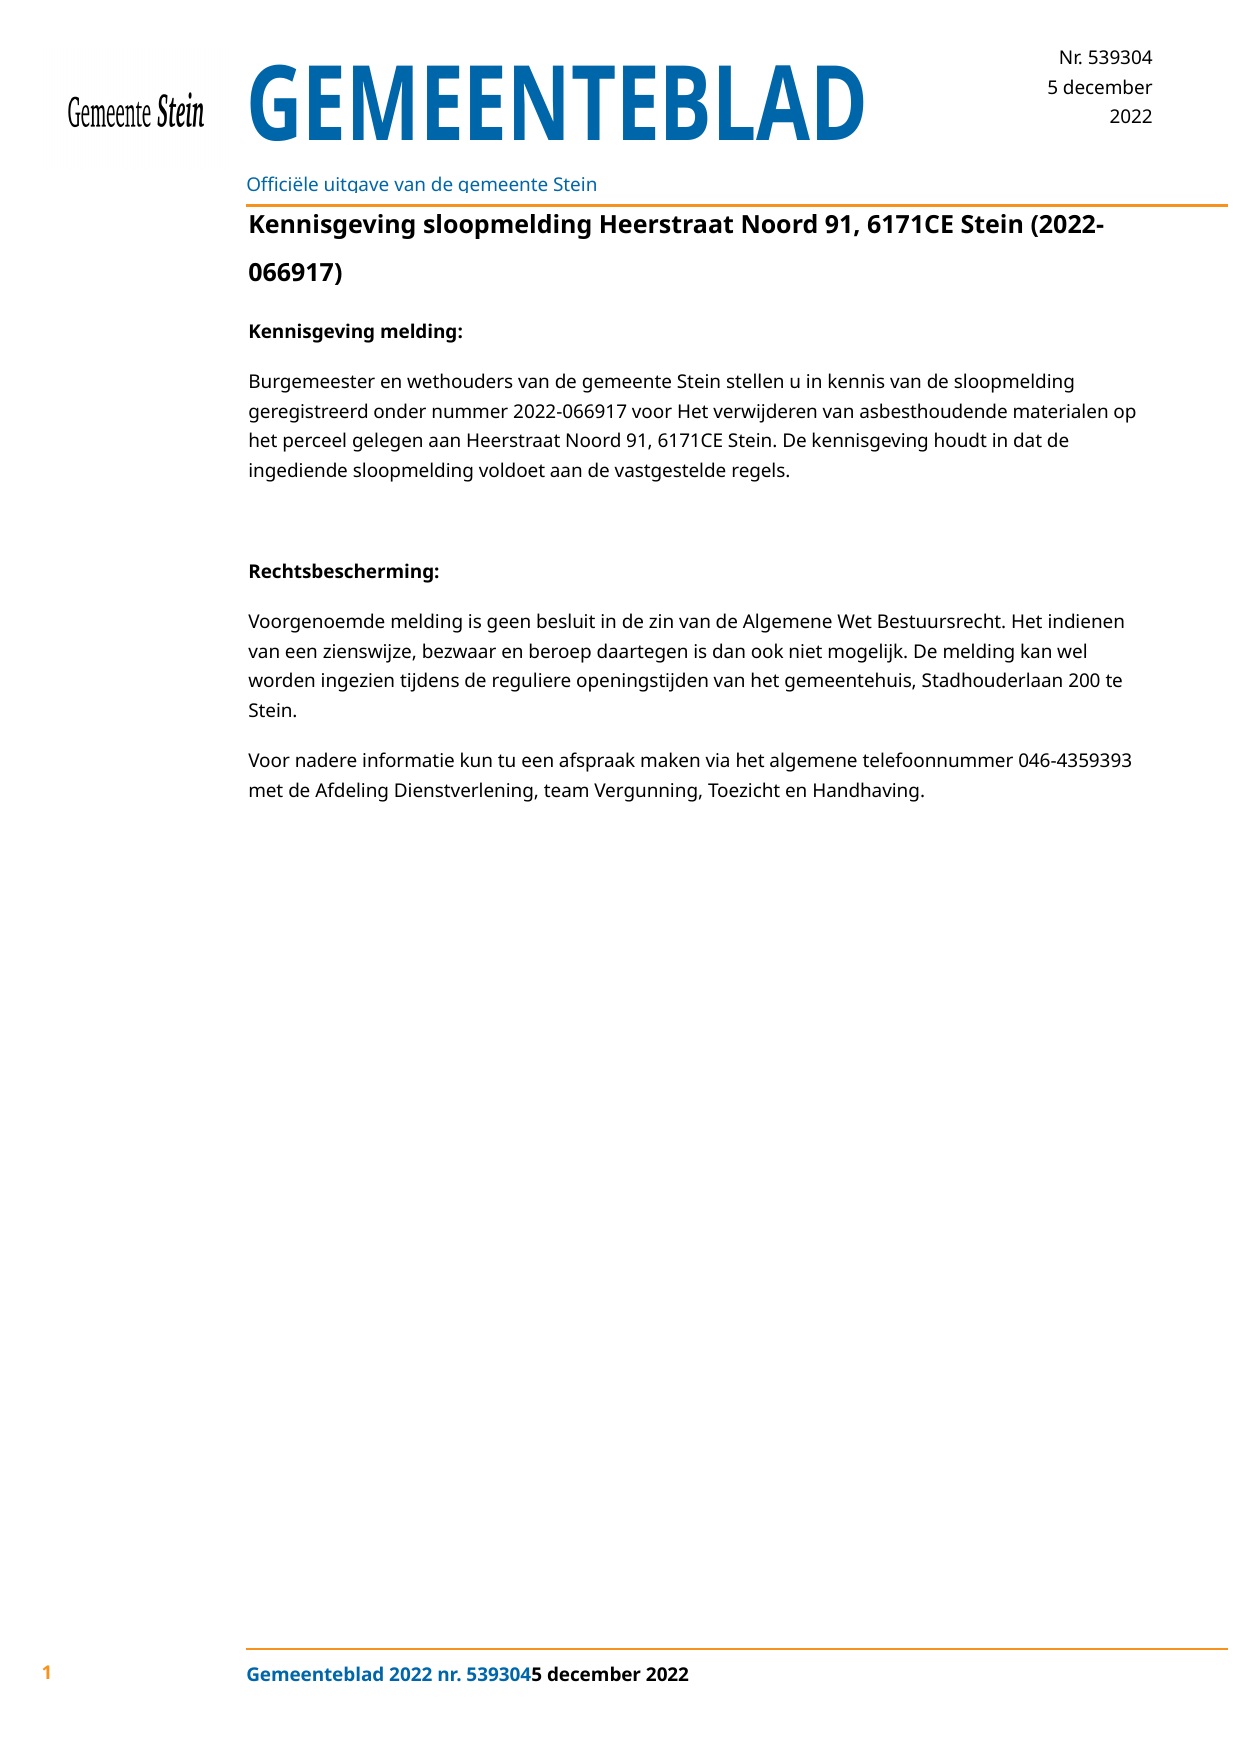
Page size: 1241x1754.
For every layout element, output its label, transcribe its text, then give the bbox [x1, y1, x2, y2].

text Kennisgeving melding: [248, 318, 1152, 344]
text Burgemeester en wethouders van de gemeente Stein stellen u in kennis van de sloopmelding geregistreerd onder nummer 2022-066917 voor Het verwijderen van asbesthoudende materialen op het perceel gelegen aan Heerstraat Noord 91, 6171CE Stein. De kennisgeving houdt in dat de ingediende sloopmelding voldoet aan de vastgestelde regels. [248, 368, 1152, 483]
text Rechtsbescherming: [248, 558, 1152, 584]
picture [41, 47, 231, 172]
text Kennisgeving sloopmelding Heerstraat Noord 91, 6171CE Stein (2022-066917) [248, 207, 1152, 288]
text Voorgenoemde melding is geen besluit in de zin van de Algemene Wet Bestuursrecht. Het indienen van een zienswijze, bezwaar en beroep daartegen is dan ook niet mogelijk. De melding kan wel worden ingezien tijdens de reguliere openingstijden van het gemeentehuis, Stadhouderlaan 200 te Stein. [248, 608, 1152, 723]
text Voor nadere informatie kun tu een afspraak maken via het algemene telefoonnummer 046-4359393 met de Afdeling Dienstverlening, team Vergunning, Toezicht en Handhaving. [248, 747, 1152, 803]
